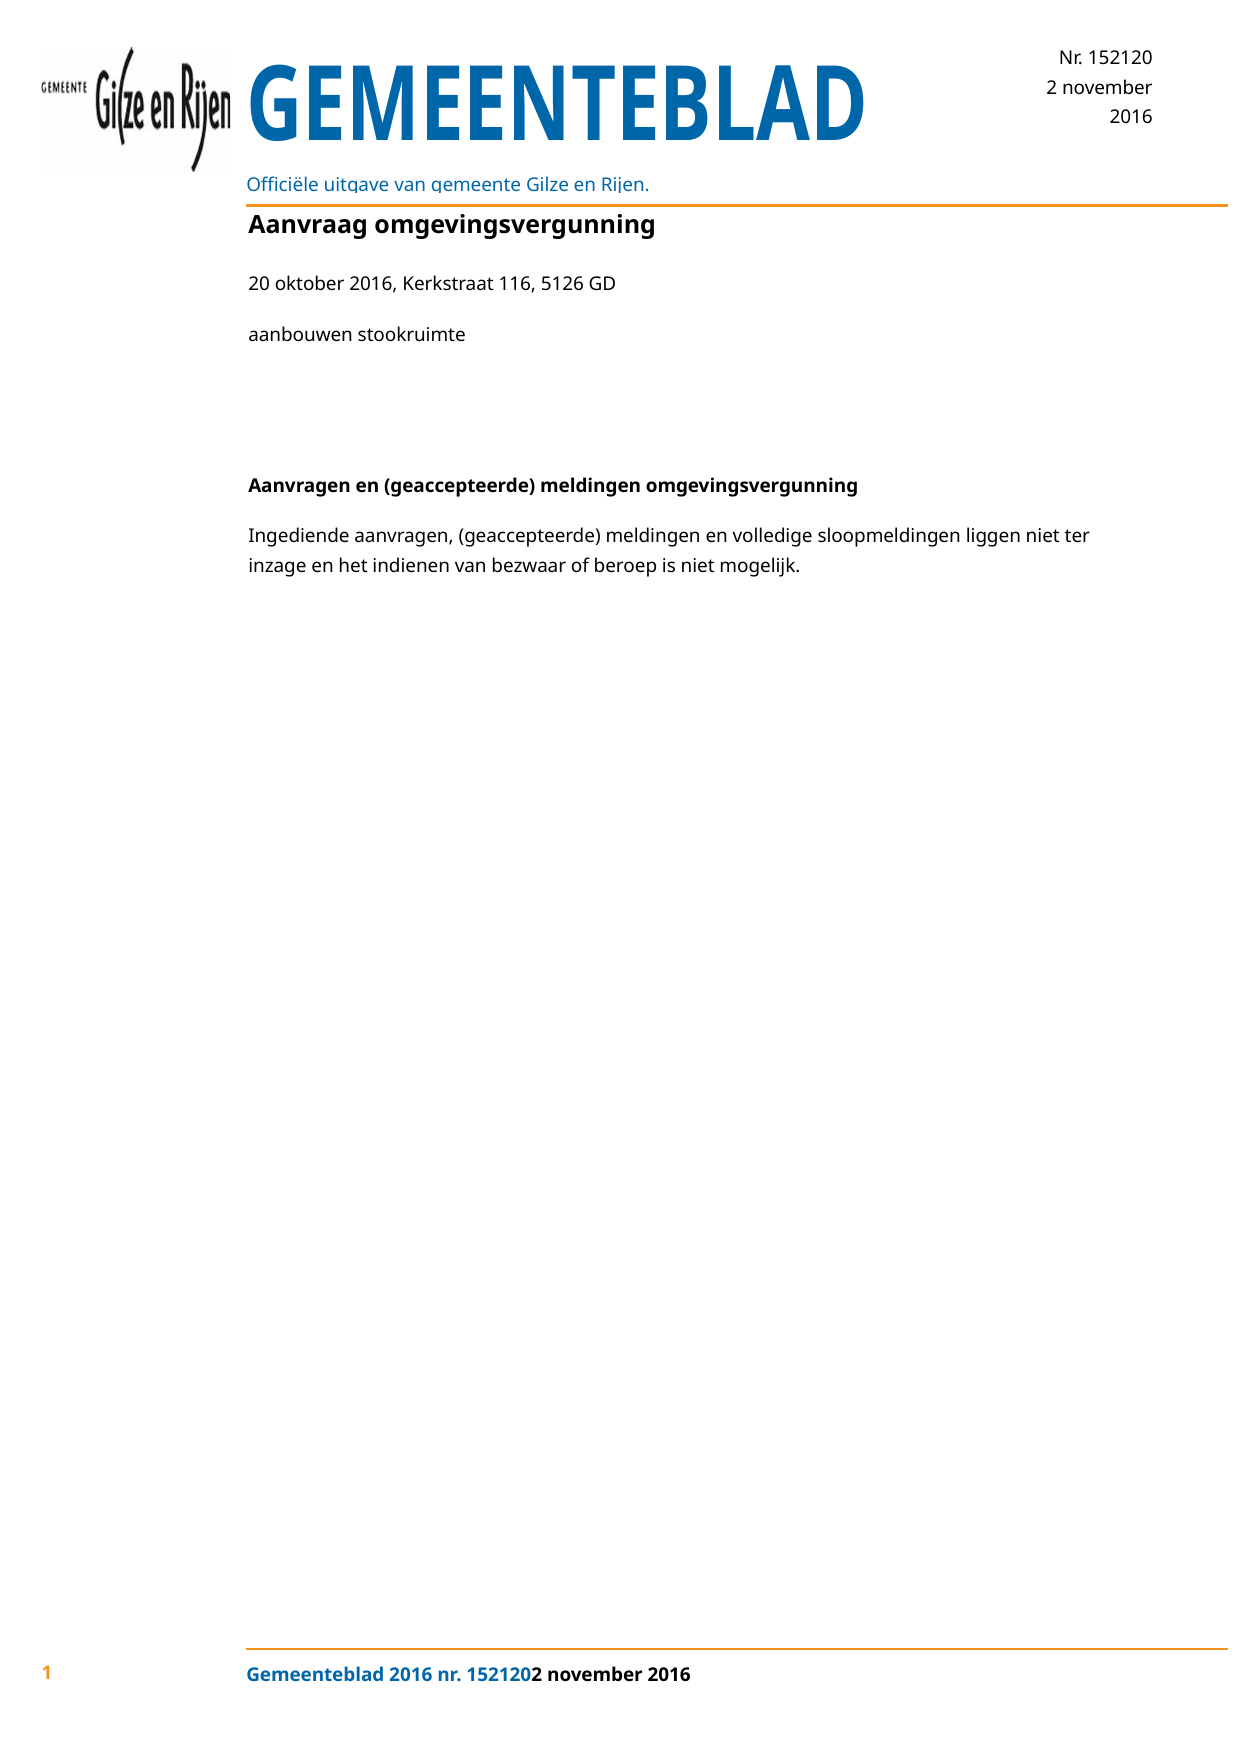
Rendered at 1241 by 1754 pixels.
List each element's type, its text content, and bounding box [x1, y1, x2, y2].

text Ingediende aanvragen, (geaccepteerde) meldingen en volledige sloopmeldingen liggen niet ter inzage en het indienen van bezwaar of beroep is niet mogelijk. [248, 522, 1152, 578]
picture [41, 47, 231, 172]
text 20 oktober 2016, Kerkstraat 116, 5126 GD [248, 270, 1152, 296]
text Aanvraag omgevingsvergunning [248, 207, 1152, 241]
text Aanvragen en (geaccepteerde) meldingen omgevingsvergunning [248, 472, 1152, 498]
text aanbouwen stookruimte [248, 321, 1152, 346]
